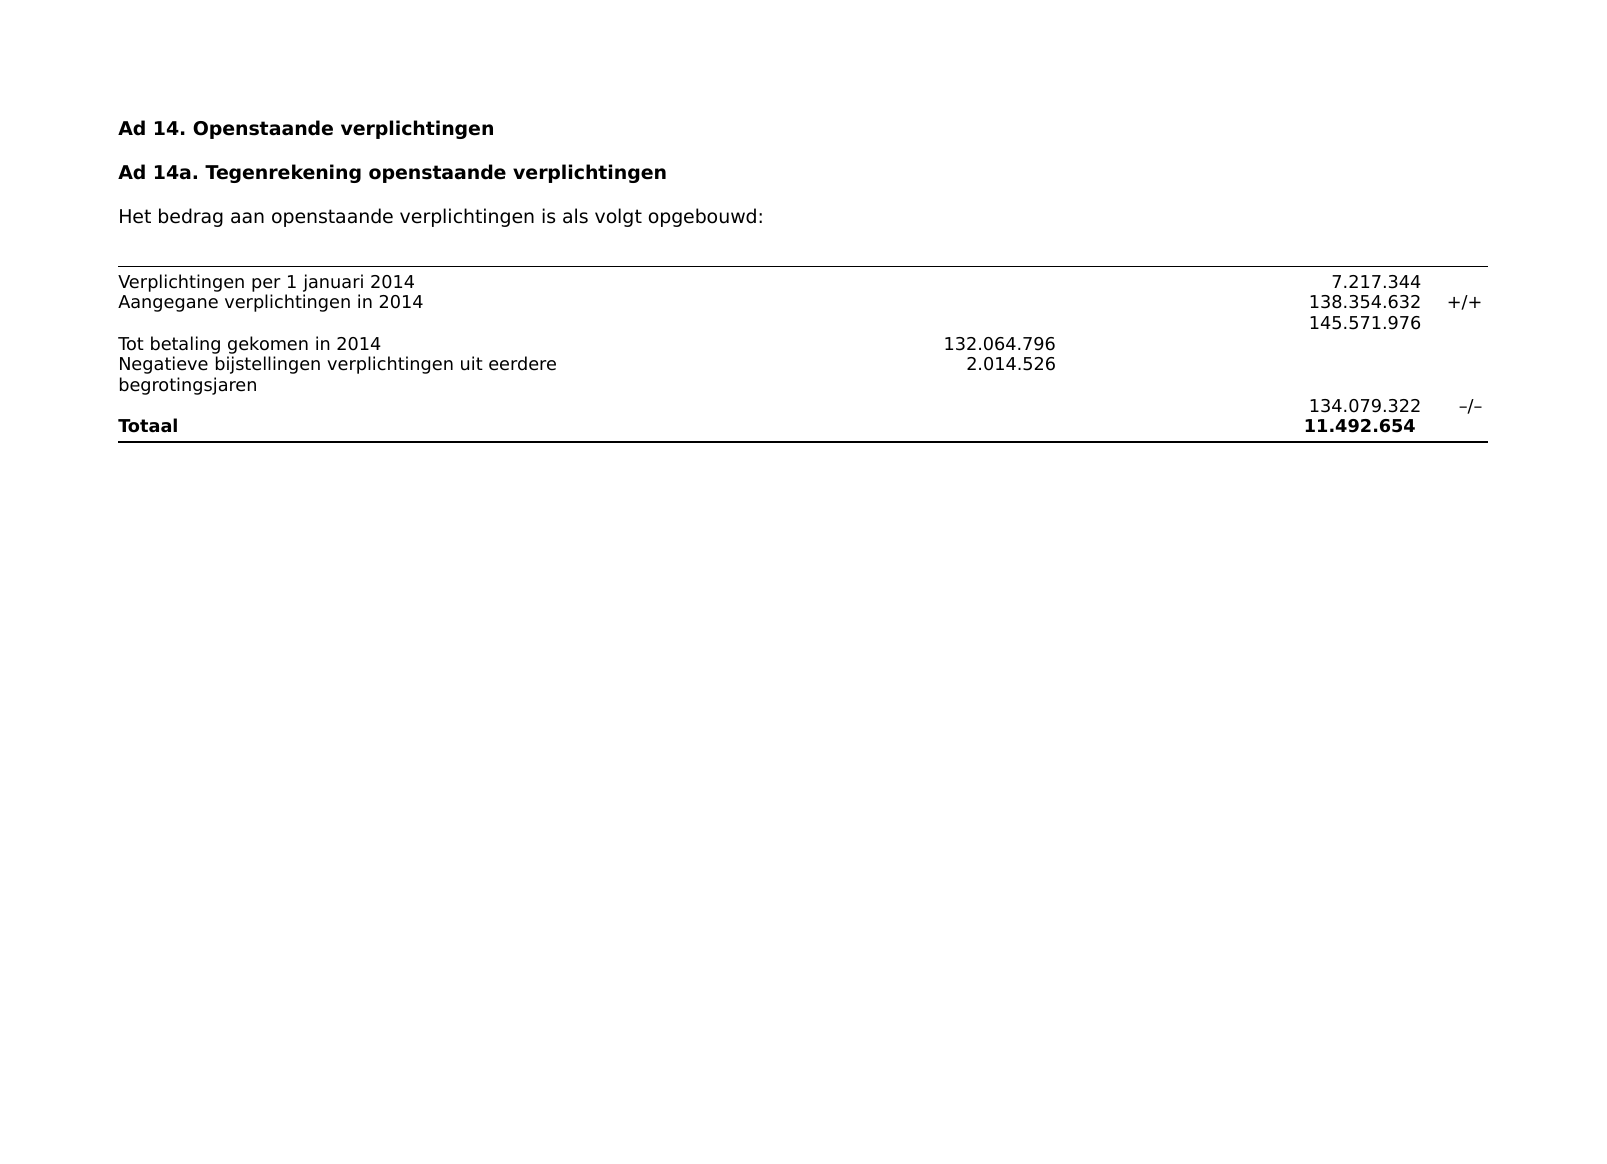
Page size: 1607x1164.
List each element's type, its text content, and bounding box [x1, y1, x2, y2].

table_cell [1427, 416, 1488, 441]
table_cell Tot betaling gekomen in 2014 [118, 334, 696, 354]
subtitle Ad 14a. Tegenrekening openstaande verplichtingen [118, 162, 1488, 184]
table_cell [696, 293, 1062, 313]
table_cell [1427, 354, 1488, 396]
table_cell –/– [1427, 396, 1488, 416]
table_header (Bedragen in €) [118, 250, 1488, 266]
table_cell 11.492.654 [1062, 416, 1427, 441]
table_cell Negatieve bijstellingen verplichtingen uit eerdere begrotingsjaren [118, 354, 696, 396]
table_cell 134.079.322 [1062, 396, 1427, 416]
subtitle Ad 14. Openstaande verplichtingen [118, 118, 1488, 140]
table_cell [1427, 267, 1488, 292]
table_cell [118, 313, 696, 334]
table_cell Aangegane verplichtingen in 2014 [118, 293, 696, 313]
table_cell Totaal [118, 416, 696, 441]
table_cell 7.217.344 [1062, 267, 1427, 292]
table_cell [1427, 313, 1488, 334]
table_cell [118, 396, 696, 416]
table_cell 138.354.632 [1062, 293, 1427, 313]
table_cell [696, 267, 1062, 292]
table_cell 145.571.976 [1062, 313, 1427, 334]
table_cell +/+ [1427, 293, 1488, 313]
table_cell [1062, 334, 1427, 354]
table_cell [1427, 334, 1488, 354]
table_cell 132.064.796 [696, 334, 1062, 354]
table_cell Verplichtingen per 1 januari 2014 [118, 267, 696, 292]
table_cell 2.014.526 [696, 354, 1062, 396]
text Het bedrag aan openstaande verplichtingen is als volgt opgebouwd: [118, 206, 1488, 228]
table_cell [1062, 354, 1427, 396]
table_cell [696, 396, 1062, 416]
table_cell [696, 313, 1062, 334]
table_cell [696, 416, 1062, 441]
